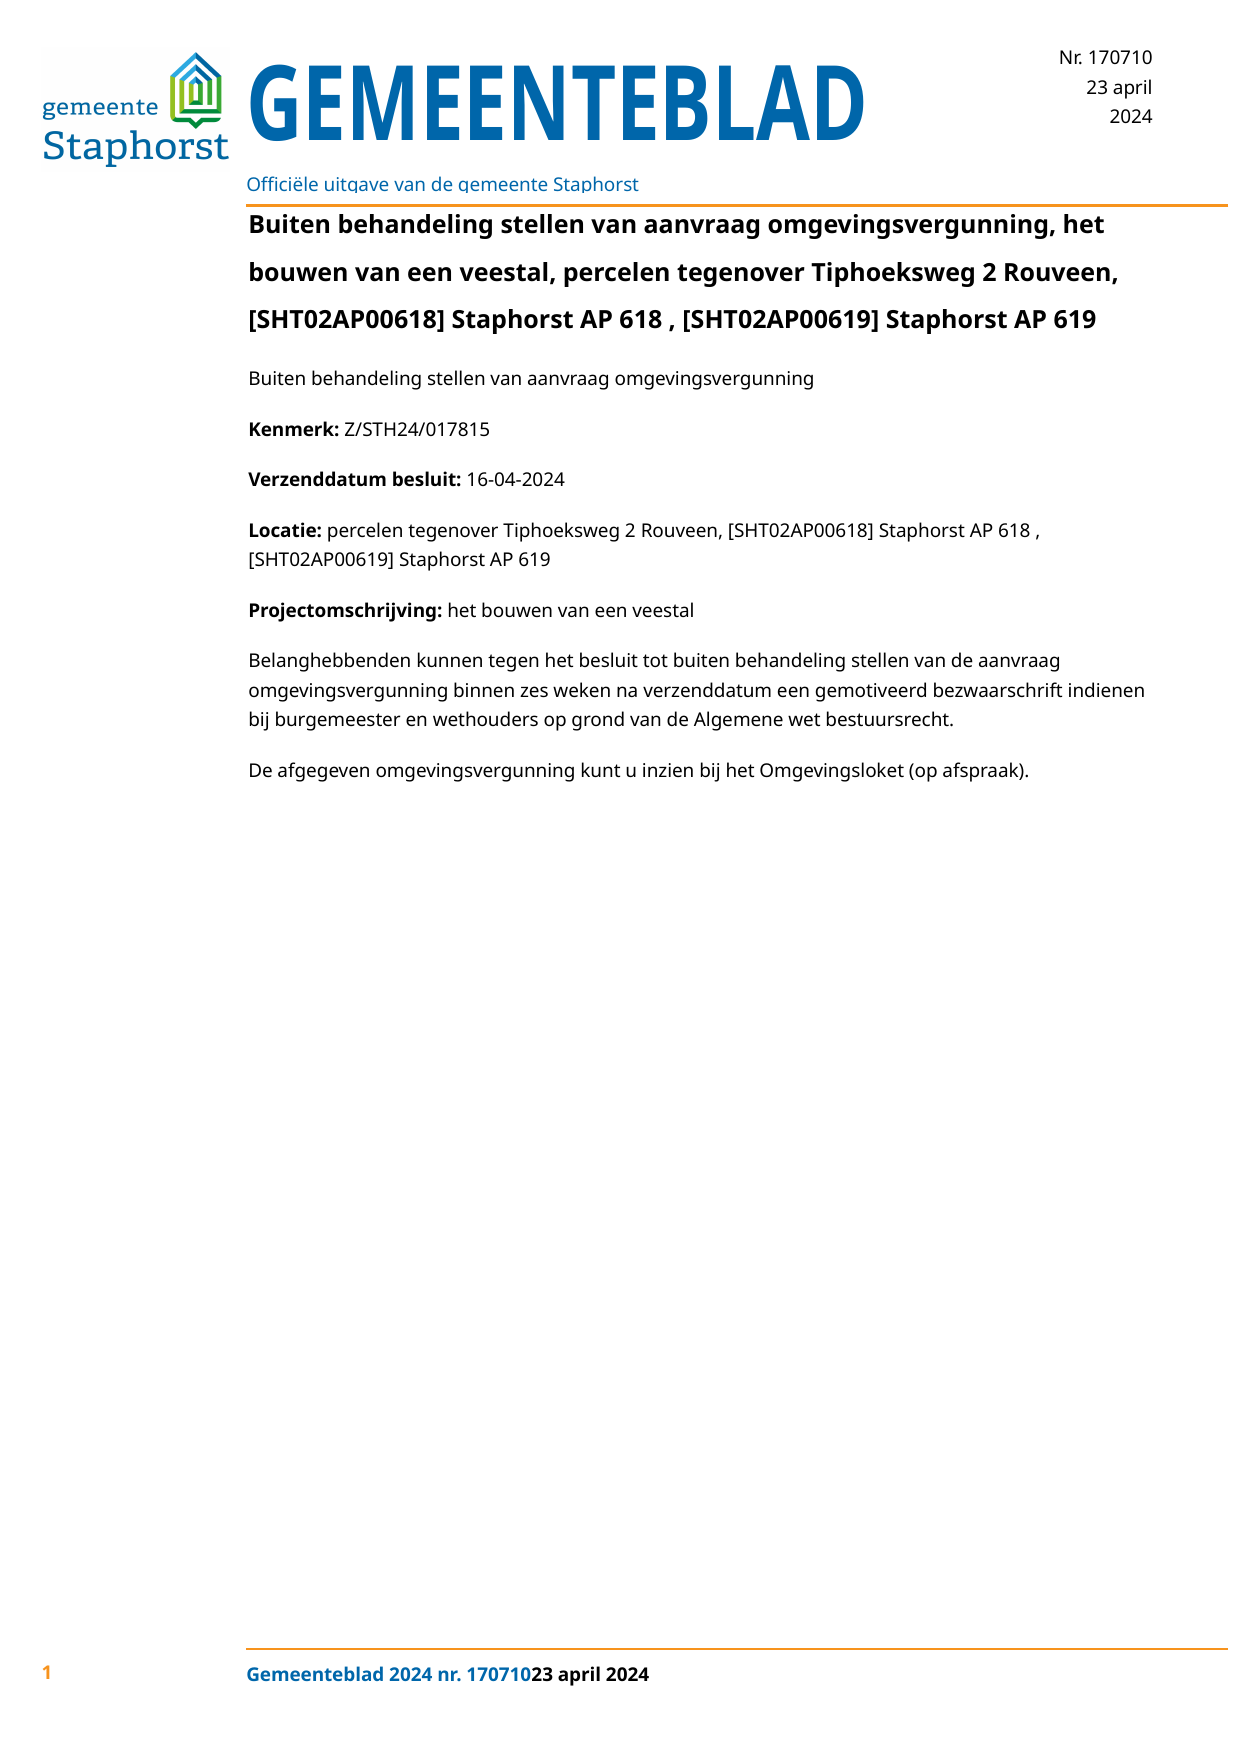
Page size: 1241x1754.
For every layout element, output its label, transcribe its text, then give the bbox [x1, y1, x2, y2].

text Kenmerk: Z/STH24/017815 [248, 416, 1152, 442]
text Locatie: percelen tegenover Tiphoeksweg 2 Rouveen, [SHT02AP00618] Staphorst AP 618 , [SHT02AP00619] Staphorst AP 619 [248, 517, 1152, 572]
text Belanghebbenden kunnen tegen het besluit tot buiten behandeling stellen van de aanvraag omgevingsvergunning binnen zes weken na verzenddatum een gemotiveerd bezwaarschrift indienen bij burgemeester en wethouders op grond van de Algemene wet bestuursrecht. [248, 647, 1152, 732]
text Buiten behandeling stellen van aanvraag omgevingsvergunning [248, 366, 1152, 391]
text Verzenddatum besluit: 16-04-2024 [248, 466, 1152, 492]
text Projectomschrijving: het bouwen van een veestal [248, 597, 1152, 622]
text De afgegeven omgevingsvergunning kunt u inzien bij het Omgevingsloket (op afspraak). [248, 757, 1152, 782]
picture [41, 47, 231, 172]
text Buiten behandeling stellen van aanvraag omgevingsvergunning, het bouwen van een veestal, percelen tegenover Tiphoeksweg 2 Rouveen, [SHT02AP00618] Staphorst AP 618 , [SHT02AP00619] Staphorst AP 619 [248, 207, 1152, 336]
